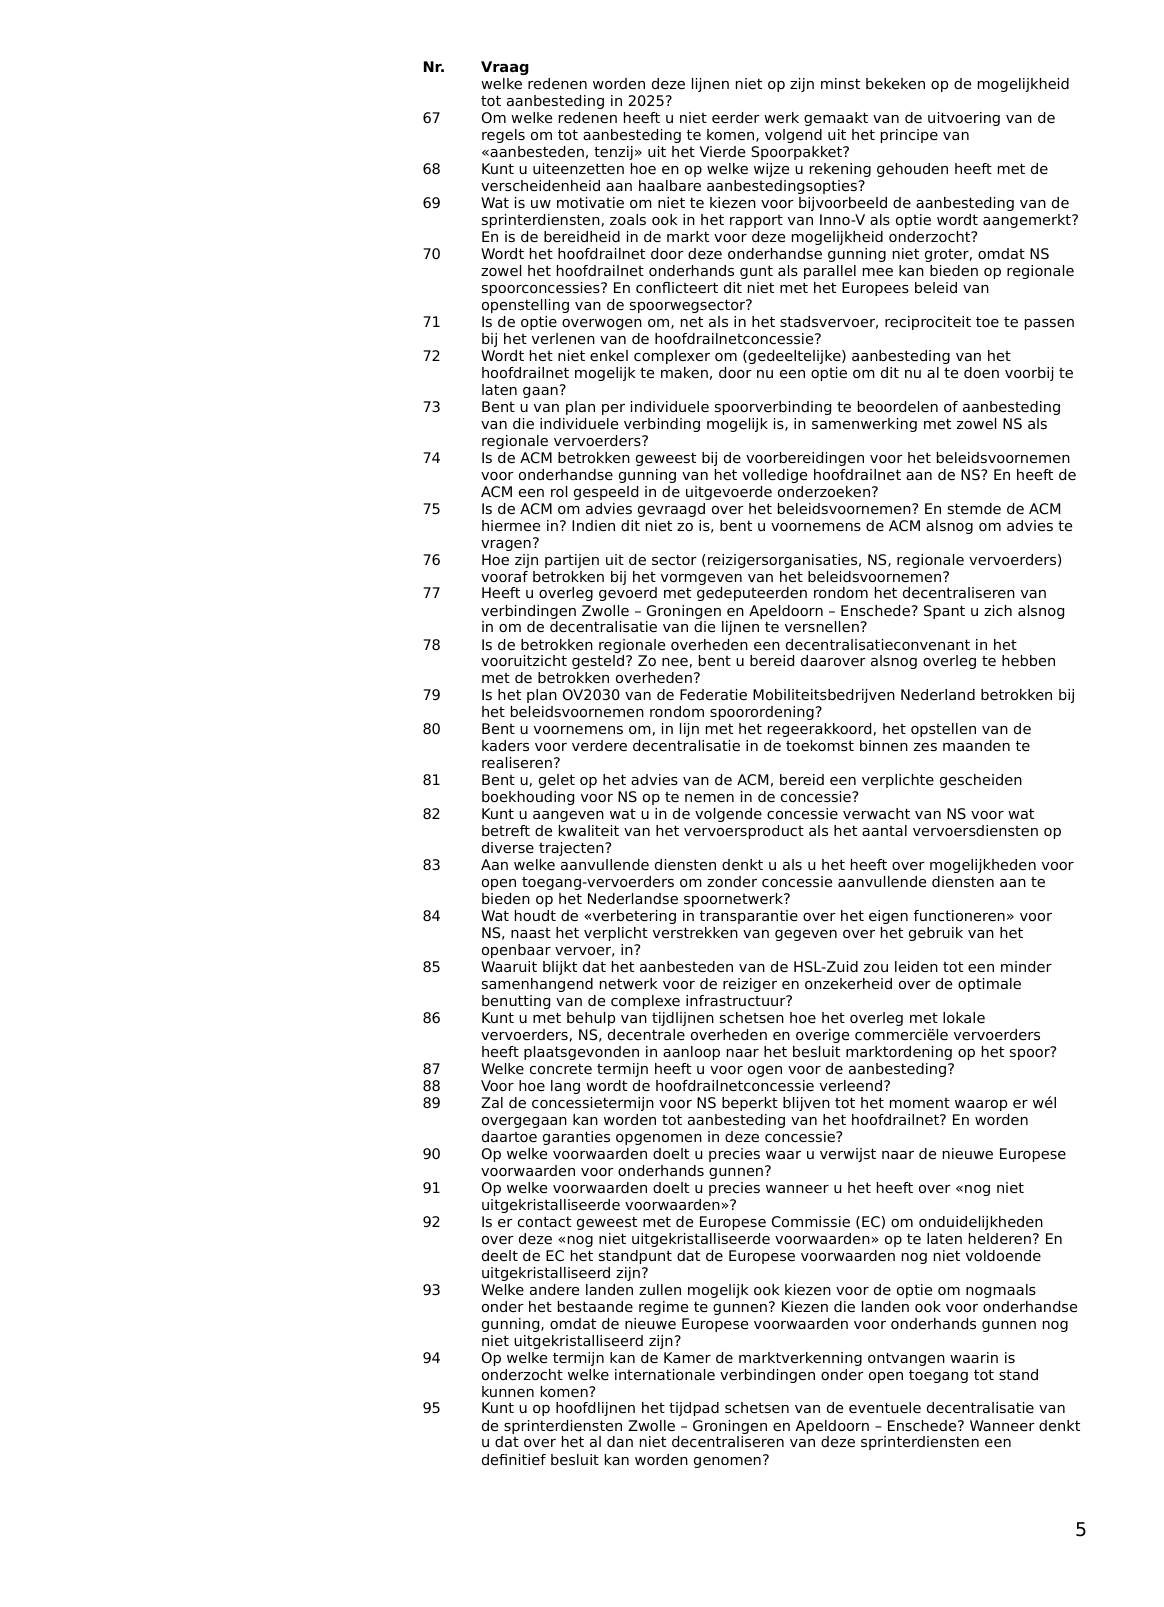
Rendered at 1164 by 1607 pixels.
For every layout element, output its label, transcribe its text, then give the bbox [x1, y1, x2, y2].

table_cell Bent u van plan per individuele spoorverbinding te beoordelen of aanbesteding van die individuele verbinding mogelijk is, in samenwerking met zowel NS als regionale vervoerders? [475, 399, 1087, 449]
table_cell Is de betrokken regionale overheden een decentralisatieconvenant in het vooruitzicht gesteld? Zo nee, bent u bereid daarover alsnog overleg te hebben met de betrokken overheden? [475, 636, 1087, 687]
table_cell Op welke voorwaarden doelt u precies wanneer u het heeft over «nog niet uitgekristalliseerde voorwaarden»? [475, 1180, 1087, 1214]
table_cell 83 [422, 857, 475, 908]
table_cell 92 [422, 1214, 475, 1282]
table_cell 89 [422, 1095, 475, 1146]
table_cell 91 [422, 1180, 475, 1214]
table_cell Bent u voornemens om, in lijn met het regeerakkoord, het opstellen van de kaders voor verdere decentralisatie in de toekomst binnen zes maanden te realiseren? [475, 721, 1087, 772]
table_cell Kunt u aangeven wat u in de volgende concessie verwacht van NS voor wat betreft de kwaliteit van het vervoersproduct als het aantal vervoersdiensten op diverse trajecten? [475, 806, 1087, 857]
table_cell 81 [422, 772, 475, 806]
table_cell Is er contact geweest met de Europese Commissie (EC) om onduidelijkheden over deze «nog niet uitgekristalliseerde voorwaarden» op te laten helderen? En deelt de EC het standpunt dat de Europese voorwaarden nog niet voldoende uitgekristalliseerd zijn? [475, 1214, 1087, 1282]
table_cell Is de optie overwogen om, net als in het stadsvervoer, reciprociteit toe te passen bij het verlenen van de hoofdrailnetconcessie? [475, 314, 1087, 348]
table_cell 71 [422, 314, 475, 348]
table_cell 80 [422, 721, 475, 772]
table_cell Kunt u uiteenzetten hoe en op welke wijze u rekening gehouden heeft met de verscheidenheid aan haalbare aanbestedingsopties? [475, 161, 1087, 195]
table_cell 90 [422, 1146, 475, 1180]
table_cell 94 [422, 1350, 475, 1400]
table_cell Om welke redenen heeft u niet eerder werk gemaakt van de uitvoering van de regels om tot aanbesteding te komen, volgend uit het principe van «aanbesteden, tenzij» uit het Vierde Spoorpakket? [475, 110, 1087, 161]
table_cell [422, 76, 475, 110]
table_header Vraag [475, 59, 1087, 76]
table_cell 76 [422, 551, 475, 585]
table_cell 79 [422, 687, 475, 721]
table_cell Kunt u met behulp van tijdlijnen schetsen hoe het overleg met lokale vervoerders, NS, decentrale overheden en overige commerciële vervoerders heeft plaatsgevonden in aanloop naar het besluit marktordening op het spoor? [475, 1010, 1087, 1061]
table_cell Hoe zijn partijen uit de sector (reizigersorganisaties, NS, regionale vervoerders) vooraf betrokken bij het vormgeven van het beleidsvoornemen? [475, 551, 1087, 585]
table_cell Voor hoe lang wordt de hoofdrailnetconcessie verleend? [475, 1078, 1087, 1095]
table_cell 67 [422, 110, 475, 161]
table_cell 77 [422, 585, 475, 636]
table_cell Zal de concessietermijn voor NS beperkt blijven tot het moment waarop er wél overgegaan kan worden tot aanbesteding van het hoofdrailnet? En worden daartoe garanties opgenomen in deze concessie? [475, 1095, 1087, 1146]
table_cell 70 [422, 246, 475, 314]
table_cell 87 [422, 1061, 475, 1078]
table_cell Aan welke aanvullende diensten denkt u als u het heeft over mogelijkheden voor open toegang-vervoerders om zonder concessie aanvullende diensten aan te bieden op het Nederlandse spoornetwerk? [475, 857, 1087, 908]
table_cell 95 [422, 1400, 475, 1468]
table_cell Wordt het hoofdrailnet door deze onderhandse gunning niet groter, omdat NS zowel het hoofdrailnet onderhands gunt als parallel mee kan bieden op regionale spoorconcessies? En conflicteert dit niet met het Europees beleid van openstelling van de spoorwegsector? [475, 246, 1087, 314]
table_cell Is de ACM om advies gevraagd over het beleidsvoornemen? En stemde de ACM hiermee in? Indien dit niet zo is, bent u voornemens de ACM alsnog om advies te vragen? [475, 501, 1087, 551]
table_cell Wordt het niet enkel complexer om (gedeeltelijke) aanbesteding van het hoofdrailnet mogelijk te maken, door nu een optie om dit nu al te doen voorbij te laten gaan? [475, 348, 1087, 399]
table_cell Welke andere landen zullen mogelijk ook kiezen voor de optie om nogmaals onder het bestaande regime te gunnen? Kiezen die landen ook voor onderhandse gunning, omdat de nieuwe Europese voorwaarden voor onderhands gunnen nog niet uitgekristalliseerd zijn? [475, 1282, 1087, 1349]
table_cell 85 [422, 959, 475, 1010]
table_cell Is het plan OV2030 van de Federatie Mobiliteitsbedrijven Nederland betrokken bij het beleidsvoornemen rondom spoorordening? [475, 687, 1087, 721]
table_cell Heeft u overleg gevoerd met gedeputeerden rondom het decentraliseren van verbindingen Zwolle – Groningen en Apeldoorn – Enschede? Spant u zich alsnog in om de decentralisatie van die lijnen te versnellen? [475, 585, 1087, 636]
table_cell 73 [422, 399, 475, 449]
table_cell Wat houdt de «verbetering in transparantie over het eigen functioneren» voor NS, naast het verplicht verstrekken van gegeven over het gebruik van het openbaar vervoer, in? [475, 908, 1087, 959]
table_cell Op welke termijn kan de Kamer de marktverkenning ontvangen waarin is onderzocht welke internationale verbindingen onder open toegang tot stand kunnen komen? [475, 1350, 1087, 1400]
table_cell Bent u, gelet op het advies van de ACM, bereid een verplichte gescheiden boekhouding voor NS op te nemen in de concessie? [475, 772, 1087, 806]
table_cell 82 [422, 806, 475, 857]
table_cell welke redenen worden deze lijnen niet op zijn minst bekeken op de mogelijkheid tot aanbesteding in 2025? [475, 76, 1087, 110]
table_cell Kunt u op hoofdlijnen het tijdpad schetsen van de eventuele decentralisatie van de sprinterdiensten Zwolle – Groningen en Apeldoorn – Enschede? Wanneer denkt u dat over het al dan niet decentraliseren van deze sprinterdiensten een definitief besluit kan worden genomen? [475, 1400, 1087, 1468]
table_header Nr. [422, 59, 475, 76]
table_cell Welke concrete termijn heeft u voor ogen voor de aanbesteding? [475, 1061, 1087, 1078]
table_cell Wat is uw motivatie om niet te kiezen voor bijvoorbeeld de aanbesteding van de sprinterdiensten, zoals ook in het rapport van Inno-V als optie wordt aangemerkt? En is de bereidheid in de markt voor deze mogelijkheid onderzocht? [475, 195, 1087, 246]
table_cell 86 [422, 1010, 475, 1061]
table_cell 74 [422, 450, 475, 501]
table_cell Is de ACM betrokken geweest bij de voorbereidingen voor het beleidsvoornemen voor onderhandse gunning van het volledige hoofdrailnet aan de NS? En heeft de ACM een rol gespeeld in de uitgevoerde onderzoeken? [475, 450, 1087, 501]
table_cell 72 [422, 348, 475, 399]
table_cell 75 [422, 501, 475, 551]
table_cell 68 [422, 161, 475, 195]
table_cell 69 [422, 195, 475, 246]
table_cell Op welke voorwaarden doelt u precies waar u verwijst naar de nieuwe Europese voorwaarden voor onderhands gunnen? [475, 1146, 1087, 1180]
table_cell 84 [422, 908, 475, 959]
table_cell Waaruit blijkt dat het aanbesteden van de HSL-Zuid zou leiden tot een minder samenhangend netwerk voor de reiziger en onzekerheid over de optimale benutting van de complexe infrastructuur? [475, 959, 1087, 1010]
table_cell 93 [422, 1282, 475, 1349]
table_cell 88 [422, 1078, 475, 1095]
table_cell 78 [422, 636, 475, 687]
